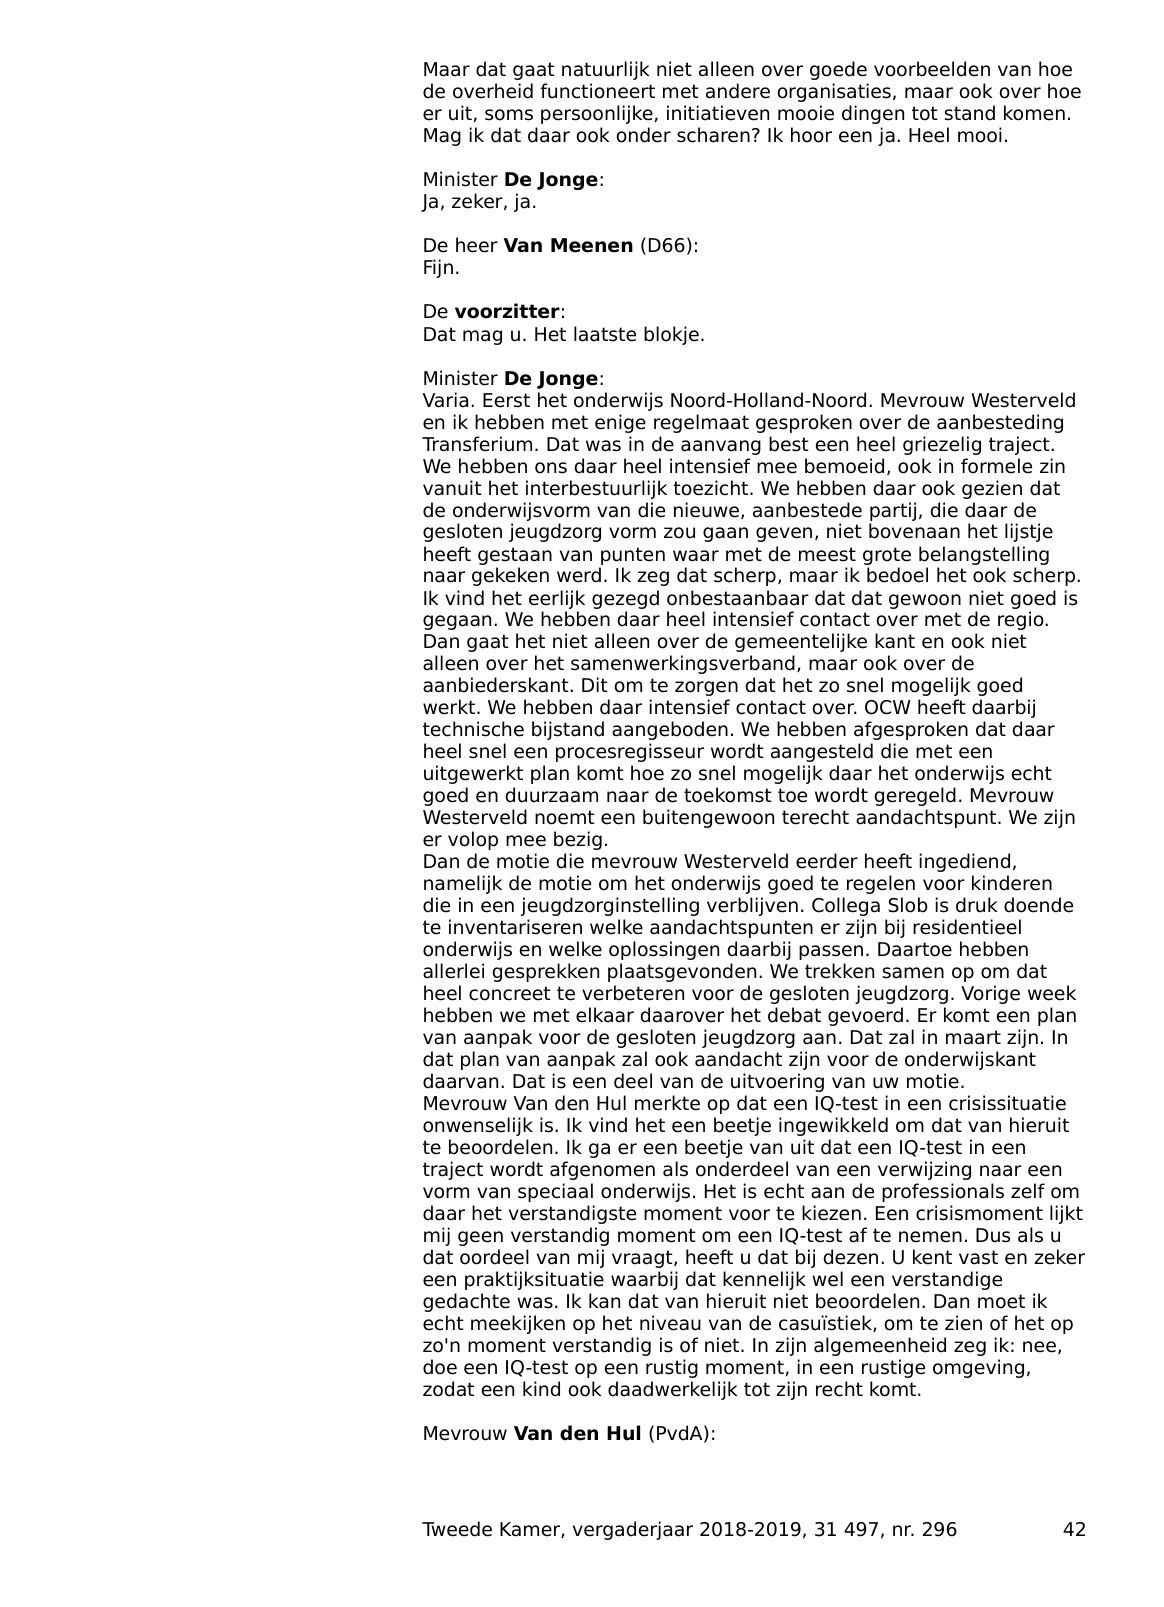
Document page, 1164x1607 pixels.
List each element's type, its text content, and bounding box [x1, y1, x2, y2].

text Varia. Eerst het onderwijs Noord-Holland-Noord. Mevrouw Westerveld en ik hebben met enige regelmaat gesproken over de aanbesteding Transferium. Dat was in de aanvang best een heel griezelig traject. We hebben ons daar heel intensief mee bemoeid, ook in formele zin vanuit het interbestuurlijk toezicht. We hebben daar ook gezien dat de onderwijsvorm van die nieuwe, aanbestede partij, die daar de gesloten jeugdzorg vorm zou gaan geven, niet bovenaan het lijstje heeft gestaan van punten waar met de meest grote belangstelling naar gekeken werd. Ik zeg dat scherp, maar ik bedoel het ook scherp. Ik vind het eerlijk gezegd onbestaanbaar dat dat gewoon niet goed is gegaan. We hebben daar heel intensief contact over met de regio. Dan gaat het niet alleen over de gemeentelijke kant en ook niet alleen over het samenwerkingsverband, maar ook over de aanbiederskant. Dit om te zorgen dat het zo snel mogelijk goed werkt. We hebben daar intensief contact over. OCW heeft daarbij technische bijstand aangeboden. We hebben afgesproken dat daar heel snel een procesregisseur wordt aangesteld die met een uitgewerkt plan komt hoe zo snel mogelijk daar het onderwijs echt goed en duurzaam naar de toekomst toe wordt geregeld. Mevrouw Westerveld noemt een buitengewoon terecht aandachtspunt. We zijn er volop mee bezig. [422, 389, 1087, 851]
text Mevrouw Van den Hul (PvdA): [422, 1423, 1087, 1445]
text Maar dat gaat natuurlijk niet alleen over goede voorbeelden van hoe de overheid functioneert met andere organisaties, maar ook over hoe er uit, soms persoonlijke, initiatieven mooie dingen tot stand komen. Mag ik dat daar ook onder scharen? Ik hoor een ja. Heel mooi. [422, 59, 1087, 147]
text De voorzitter: [422, 301, 1087, 323]
text Dan de motie die mevrouw Westerveld eerder heeft ingediend, namelijk de motie om het onderwijs goed te regelen voor kinderen die in een jeugdzorginstelling verblijven. Collega Slob is druk doende te inventariseren welke aandachtspunten er zijn bij residentieel onderwijs en welke oplossingen daarbij passen. Daartoe hebben allerlei gesprekken plaatsgevonden. We trekken samen op om dat heel concreet te verbeteren voor de gesloten jeugdzorg. Vorige week hebben we met elkaar daarover het debat gevoerd. Er komt een plan van aanpak voor de gesloten jeugdzorg aan. Dat zal in maart zijn. In dat plan van aanpak zal ook aandacht zijn voor de onderwijskant daarvan. Dat is een deel van de uitvoering van uw motie. [422, 851, 1087, 1093]
text Mevrouw Van den Hul merkte op dat een IQ-test in een crisissituatie onwenselijk is. Ik vind het een beetje ingewikkeld om dat van hieruit te beoordelen. Ik ga er een beetje van uit dat een IQ-test in een traject wordt afgenomen als onderdeel van een verwijzing naar een vorm van speciaal onderwijs. Het is echt aan de professionals zelf om daar het verstandigste moment voor te kiezen. Een crisismoment lijkt mij geen verstandig moment om een IQ-test af te nemen. Dus als u dat oordeel van mij vraagt, heeft u dat bij dezen. U kent vast en zeker een praktijksituatie waarbij dat kennelijk wel een verstandige gedachte was. Ik kan dat van hieruit niet beoordelen. Dan moet ik echt meekijken op het niveau van de casuïstiek, om te zien of het op zo'n moment verstandig is of niet. In zijn algemeenheid zeg ik: nee, doe een IQ-test op een rustig moment, in een rustige omgeving, zodat een kind ook daadwerkelijk tot zijn recht komt. [422, 1093, 1087, 1401]
text Fijn. [422, 257, 1087, 279]
text Minister De Jonge: [422, 169, 1087, 191]
text Minister De Jonge: [422, 368, 1087, 389]
text Ja, zeker, ja. [422, 191, 1087, 213]
text Dat mag u. Het laatste blokje. [422, 323, 1087, 345]
text De heer Van Meenen (D66): [422, 235, 1087, 257]
